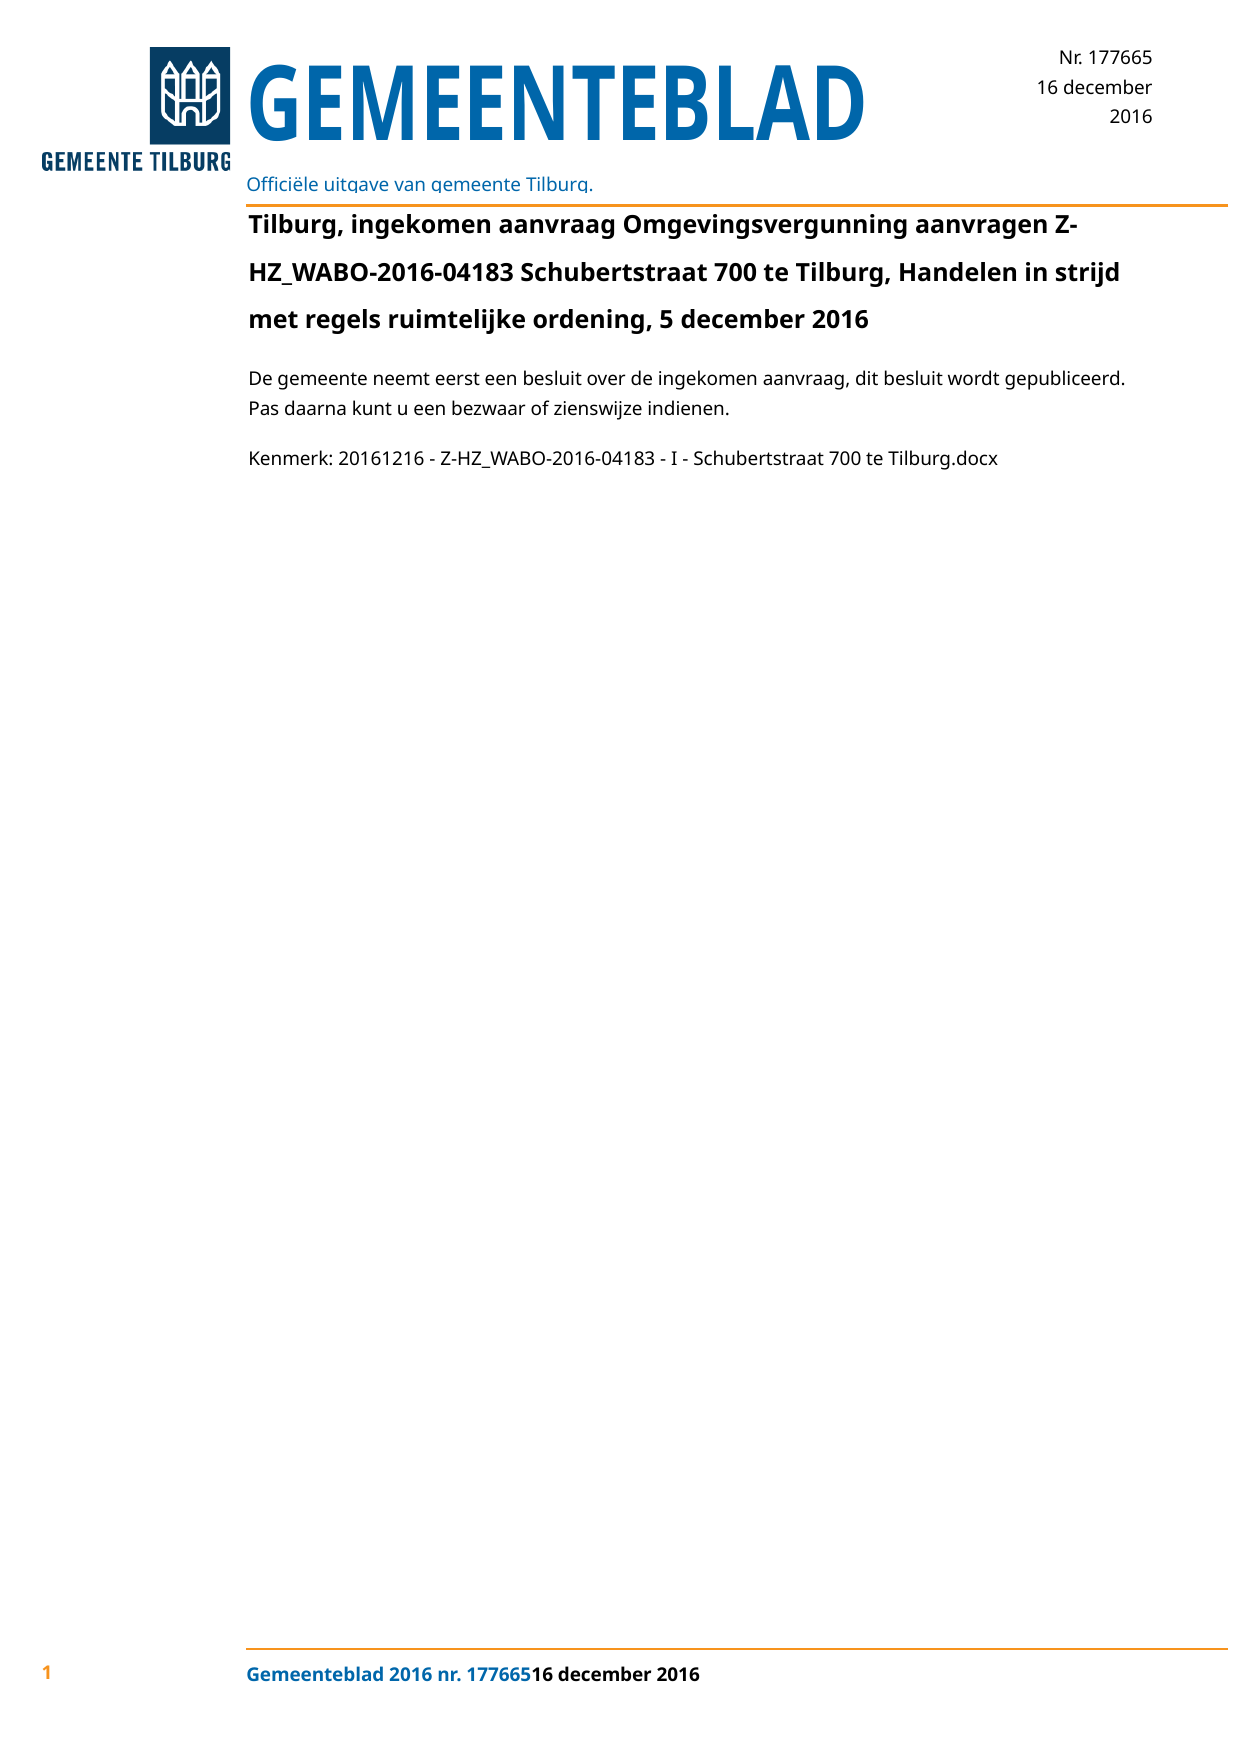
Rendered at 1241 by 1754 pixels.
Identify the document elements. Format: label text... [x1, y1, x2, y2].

picture [41, 47, 231, 172]
text Tilburg, ingekomen aanvraag Omgevingsvergunning aanvragen Z-HZ_WABO-2016-04183 Schubertstraat 700 te Tilburg, Handelen in strijd met regels ruimtelijke ordening, 5 december 2016 [248, 207, 1152, 336]
text De gemeente neemt eerst een besluit over de ingekomen aanvraag, dit besluit wordt gepubliceerd. Pas daarna kunt u een bezwaar of zienswijze indienen. [248, 366, 1152, 421]
text Kenmerk: 20161216 - Z-HZ_WABO-2016-04183 - I - Schubertstraat 700 te Tilburg.docx [248, 446, 1152, 471]
